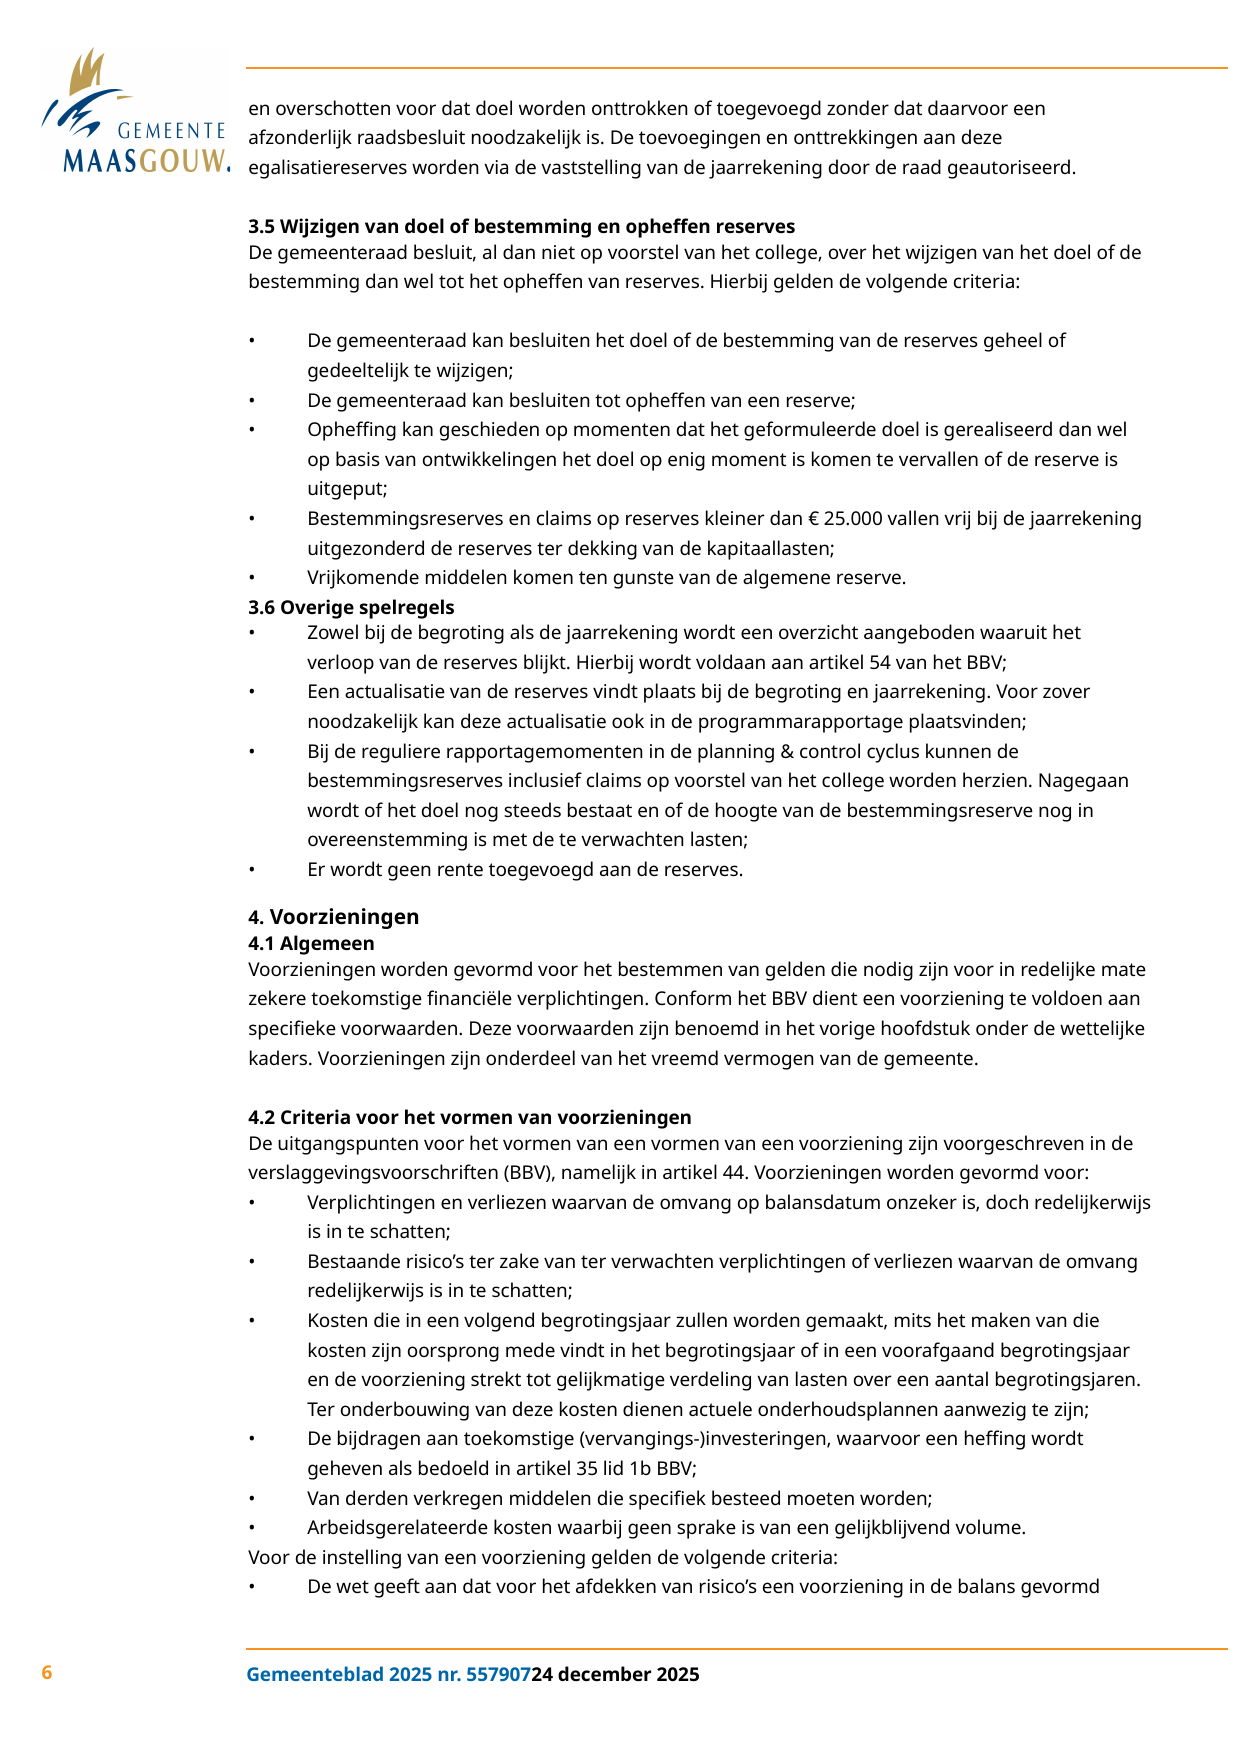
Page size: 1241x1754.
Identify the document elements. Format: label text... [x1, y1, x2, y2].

text Voor de instelling van een voorziening gelden de volgende criteria: [248, 1544, 1152, 1569]
text De gemeenteraad besluit, al dan niet op voorstel van het college, over het wijzigen van het doel of de bestemming dan wel tot het opheffen van reserves. Hierbij gelden de volgende criteria: [248, 239, 1152, 294]
list De gemeenteraad kan besluiten tot opheffen van een reserve; [248, 387, 1152, 412]
text 4.1 Algemeen [248, 930, 1152, 956]
text 4.2 Criteria voor het vormen van voorzieningen [248, 1104, 1152, 1130]
text en overschotten voor dat doel worden onttrokken of toegevoegd zonder dat daarvoor een afzonderlijk raadsbesluit noodzakelijk is. De toevoegingen en onttrekkingen aan deze egalisatiereserves worden via de vaststelling van de jaarrekening door de raad geautoriseerd. [248, 95, 1152, 180]
list Bij de reguliere rapportagemomenten in de planning & control cyclus kunnen de bestemmingsreserves inclusief claims op voorstel van het college worden herzien. Nagegaan wordt of het doel nog steeds bestaat en of de hoogte van de bestemmingsreserve nog in overeenstemming is met de te verwachten lasten; [248, 738, 1152, 852]
list Verplichtingen en verliezen waarvan de omvang op balansdatum onzeker is, doch redelijkerwijs is in te schatten; [248, 1189, 1152, 1244]
list Bestemmingsreserves en claims op reserves kleiner dan € 25.000 vallen vrij bij de jaarrekening uitgezonderd de reserves ter dekking van de kapitaallasten; [248, 505, 1152, 560]
text 3.6 Overige spelregels [248, 594, 1152, 619]
list Vrijkomende middelen komen ten gunste van de algemene reserve. [248, 564, 1152, 590]
list De gemeenteraad kan besluiten het doel of de bestemming van de reserves geheel of gedeeltelijk te wijzigen; [248, 328, 1152, 383]
list De bijdragen aan toekomstige (vervangings-)investeringen, waarvoor een heffing wordt geheven als bedoeld in artikel 35 lid 1b BBV; [248, 1426, 1152, 1481]
picture [41, 47, 231, 172]
list De wet geeft aan dat voor het afdekken van risico’s een voorziening in de balans gevormd [248, 1573, 1152, 1599]
text De uitgangspunten voor het vormen van een vormen van een voorziening zijn voorgeschreven in de verslaggevingsvoorschriften (BBV), namelijk in artikel 44. Voorzieningen worden gevormd voor: [248, 1130, 1152, 1185]
text 4. Voorzieningen [248, 902, 1152, 930]
list Arbeidsgerelateerde kosten waarbij geen sprake is van een gelijkblijvend volume. [248, 1514, 1152, 1540]
list Bestaande risico’s ter zake van ter verwachten verplichtingen of verliezen waarvan de omvang redelijkerwijs is in te schatten; [248, 1248, 1152, 1303]
list Een actualisatie van de reserves vindt plaats bij de begroting en jaarrekening. Voor zover noodzakelijk kan deze actualisatie ook in de programmarapportage plaatsvinden; [248, 679, 1152, 734]
list Van derden verkregen middelen die specifiek besteed moeten worden; [248, 1485, 1152, 1510]
text 3.5 Wijzigen van doel of bestemming en opheffen reserves [248, 213, 1152, 239]
text Voorzieningen worden gevormd voor het bestemmen van gelden die nodig zijn voor in redelijke mate zekere toekomstige financiële verplichtingen. Conform het BBV dient een voorziening te voldoen aan specifieke voorwaarden. Deze voorwaarden zijn benoemd in het vorige hoofdstuk onder de wettelijke kaders. Voorzieningen zijn onderdeel van het vreemd vermogen van de gemeente. [248, 956, 1152, 1071]
list Er wordt geen rente toegevoegd aan de reserves. [248, 856, 1152, 882]
list Kosten die in een volgend begrotingsjaar zullen worden gemaakt, mits het maken van die kosten zijn oorsprong mede vindt in het begrotingsjaar of in een voorafgaand begrotingsjaar en de voorziening strekt tot gelijkmatige verdeling van lasten over een aantal begrotingsjaren. Ter onderbouwing van deze kosten dienen actuele onderhoudsplannen aanwezig te zijn; [248, 1307, 1152, 1422]
list Opheffing kan geschieden op momenten dat het geformuleerde doel is gerealiseerd dan wel op basis van ontwikkelingen het doel op enig moment is komen te vervallen of de reserve is uitgeput; [248, 416, 1152, 501]
list Zowel bij de begroting als de jaarrekening wordt een overzicht aangeboden waaruit het verloop van de reserves blijkt. Hierbij wordt voldaan aan artikel 54 van het BBV; [248, 619, 1152, 675]
